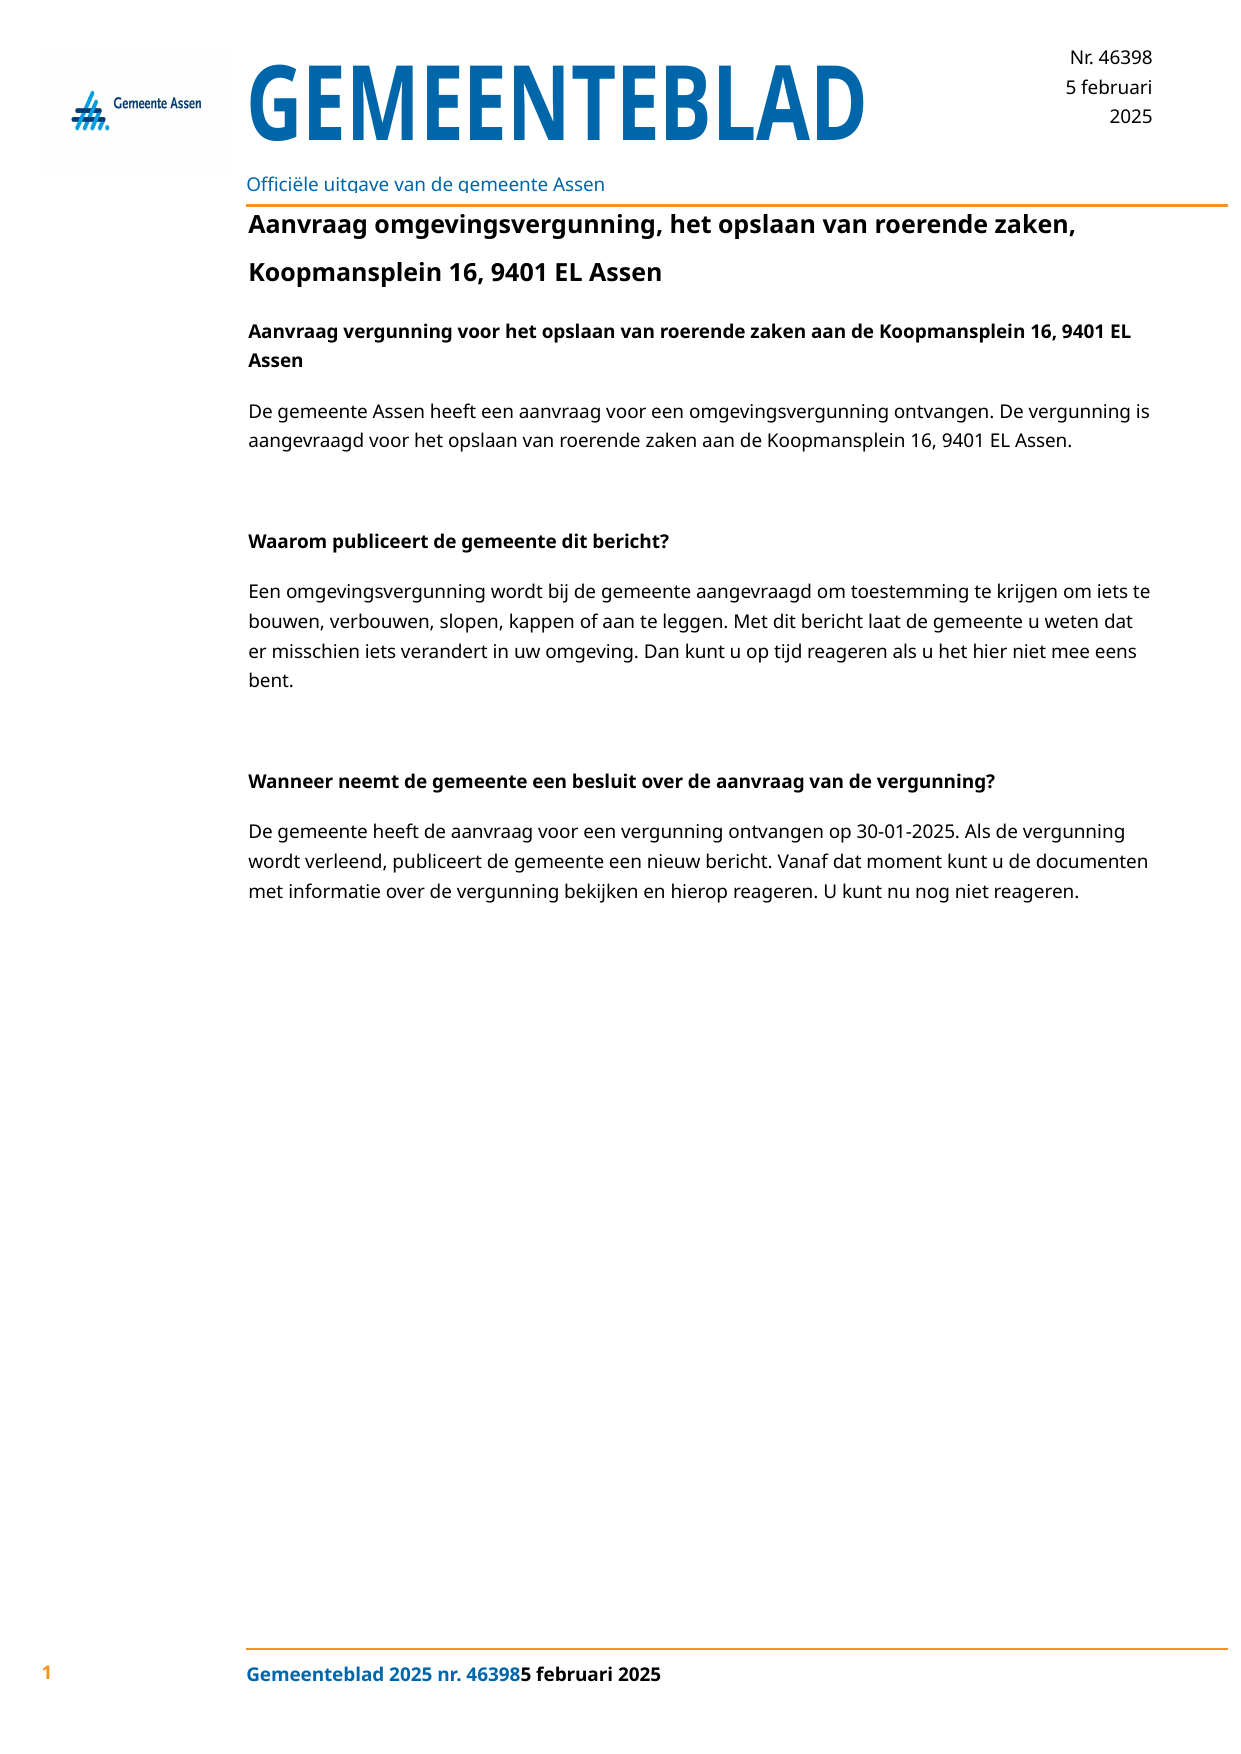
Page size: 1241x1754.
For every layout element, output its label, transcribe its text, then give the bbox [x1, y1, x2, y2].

text De gemeente Assen heeft een aanvraag voor een omgevingsvergunning ontvangen. De vergunning is aangevraagd voor het opslaan van roerende zaken aan de Koopmansplein 16, 9401 EL Assen. [248, 398, 1152, 453]
text Aanvraag vergunning voor het opslaan van roerende zaken aan de Koopmansplein 16, 9401 EL Assen [248, 318, 1152, 373]
picture [41, 47, 231, 172]
text Aanvraag omgevingsvergunning, het opslaan van roerende zaken, Koopmansplein 16, 9401 EL Assen [248, 207, 1152, 288]
text De gemeente heeft de aanvraag voor een vergunning ontvangen op 30-01-2025. Als de vergunning wordt verleend, publiceert de gemeente een nieuw bericht. Vanaf dat moment kunt u de documenten met informatie over de vergunning bekijken en hierop reageren. U kunt nu nog niet reageren. [248, 819, 1152, 904]
text Een omgevingsvergunning wordt bij de gemeente aangevraagd om toestemming te krijgen om iets te bouwen, verbouwen, slopen, kappen of aan te leggen. Met dit bericht laat de gemeente u weten dat er misschien iets verandert in uw omgeving. Dan kunt u op tijd reageren als u het hier niet mee eens bent. [248, 579, 1152, 693]
text Waarom publiceert de gemeente dit bericht? [248, 528, 1152, 554]
text Wanneer neemt de gemeente een besluit over de aanvraag van de vergunning? [248, 768, 1152, 794]
